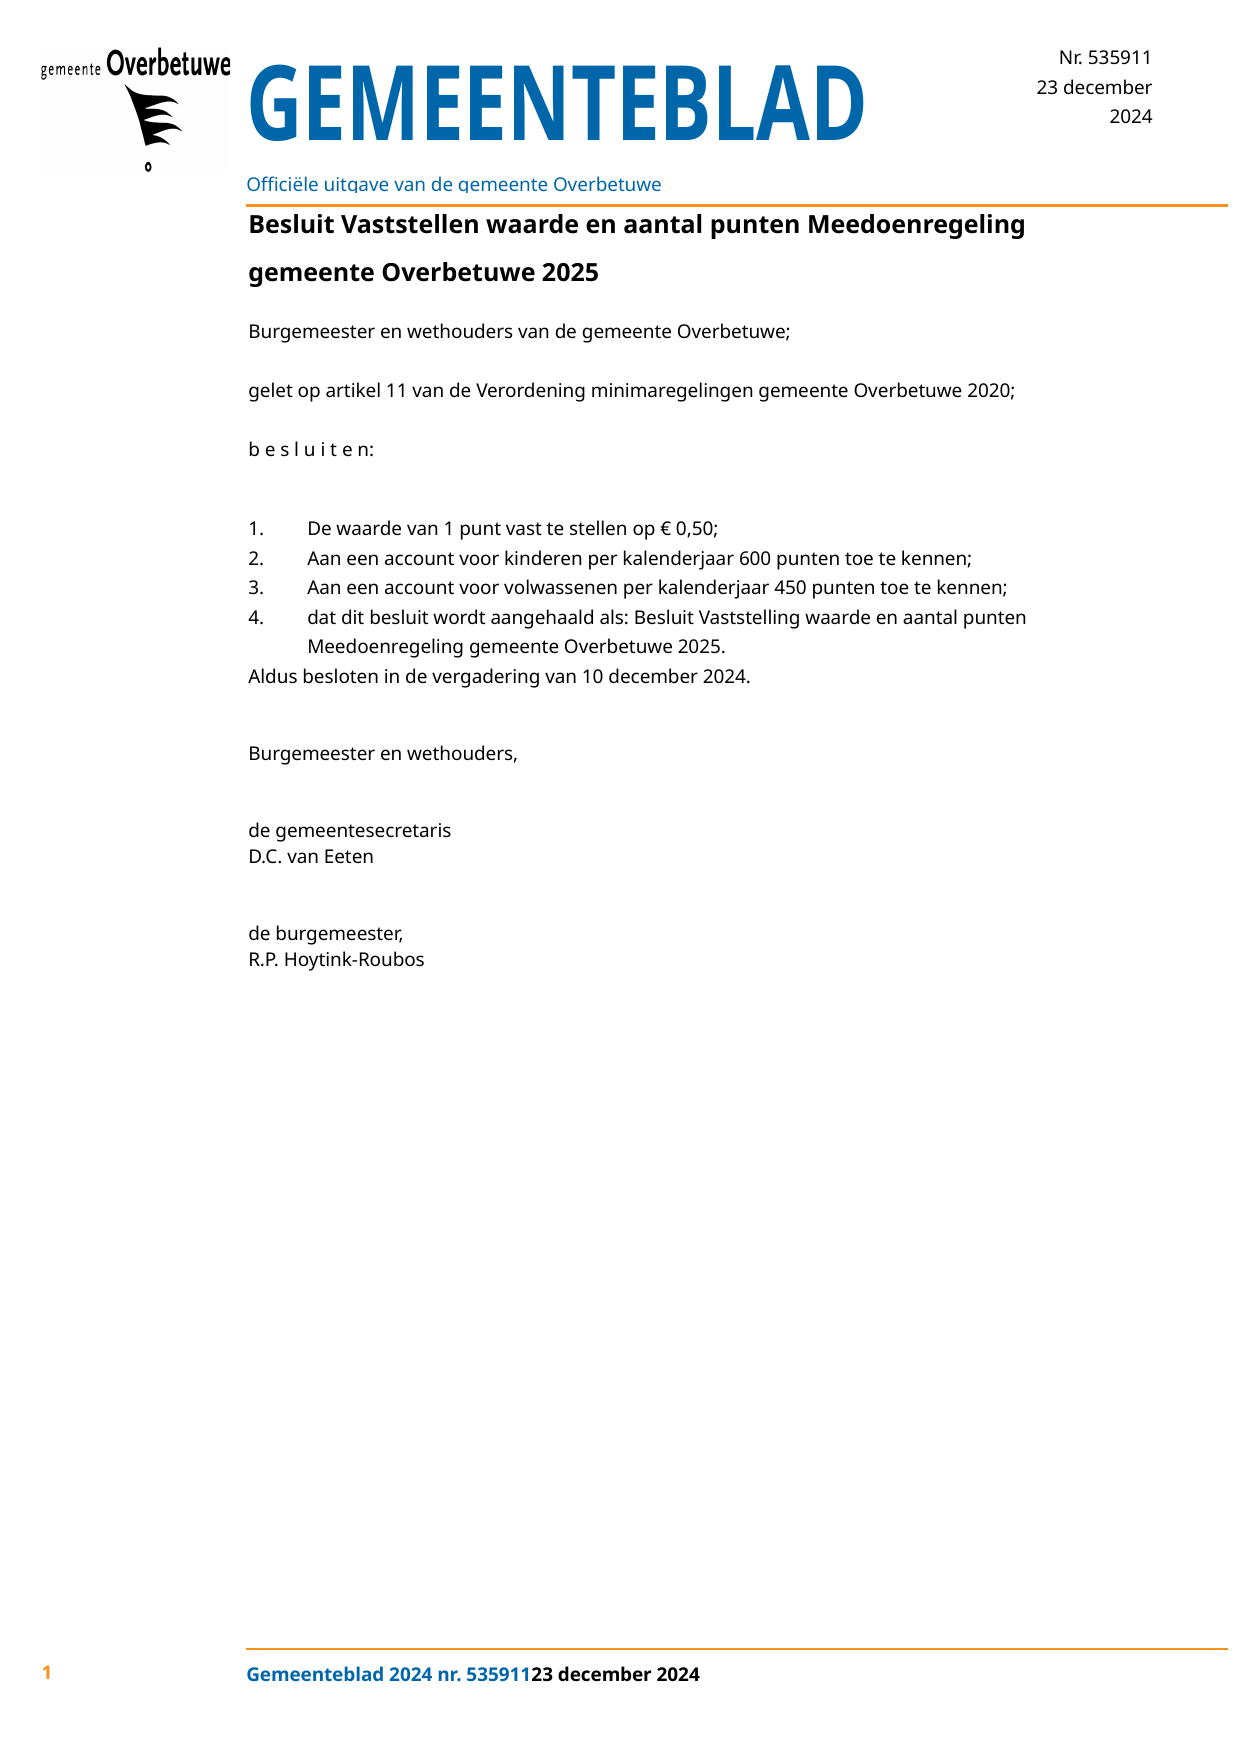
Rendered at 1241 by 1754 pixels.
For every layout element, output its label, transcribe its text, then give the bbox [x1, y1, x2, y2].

text Burgemeester en wethouders van de gemeente Overbetuwe; [248, 318, 1152, 344]
text R.P. Hoytink-Roubos [248, 946, 1152, 972]
text D.C. van Eeten [248, 843, 1152, 869]
text gelet op artikel 11 van de Verordening minimaregelingen gemeente Overbetuwe 2020; [248, 377, 1152, 403]
text de gemeentesecretaris [248, 817, 1152, 843]
text b e s l u i t e n: [248, 436, 1152, 462]
list Aan een account voor volwassenen per kalenderjaar 450 punten toe te kennen; [248, 574, 1152, 600]
text Burgemeester en wethouders, [248, 740, 1152, 766]
text Besluit Vaststellen waarde en aantal punten Meedoenregeling gemeente Overbetuwe 2025 [248, 207, 1152, 288]
text Aldus besloten in de vergadering van 10 december 2024. [248, 663, 1152, 689]
list Aan een account voor kinderen per kalenderjaar 600 punten toe te kennen; [248, 545, 1152, 570]
text de burgemeester, [248, 920, 1152, 946]
list De waarde van 1 punt vast te stellen op € 0,50; [248, 515, 1152, 541]
picture [41, 47, 231, 172]
list dat dit besluit wordt aangehaald als: Besluit Vaststelling waarde en aantal punten Meedoenregeling gemeente Overbetuwe 2025. [248, 604, 1152, 659]
